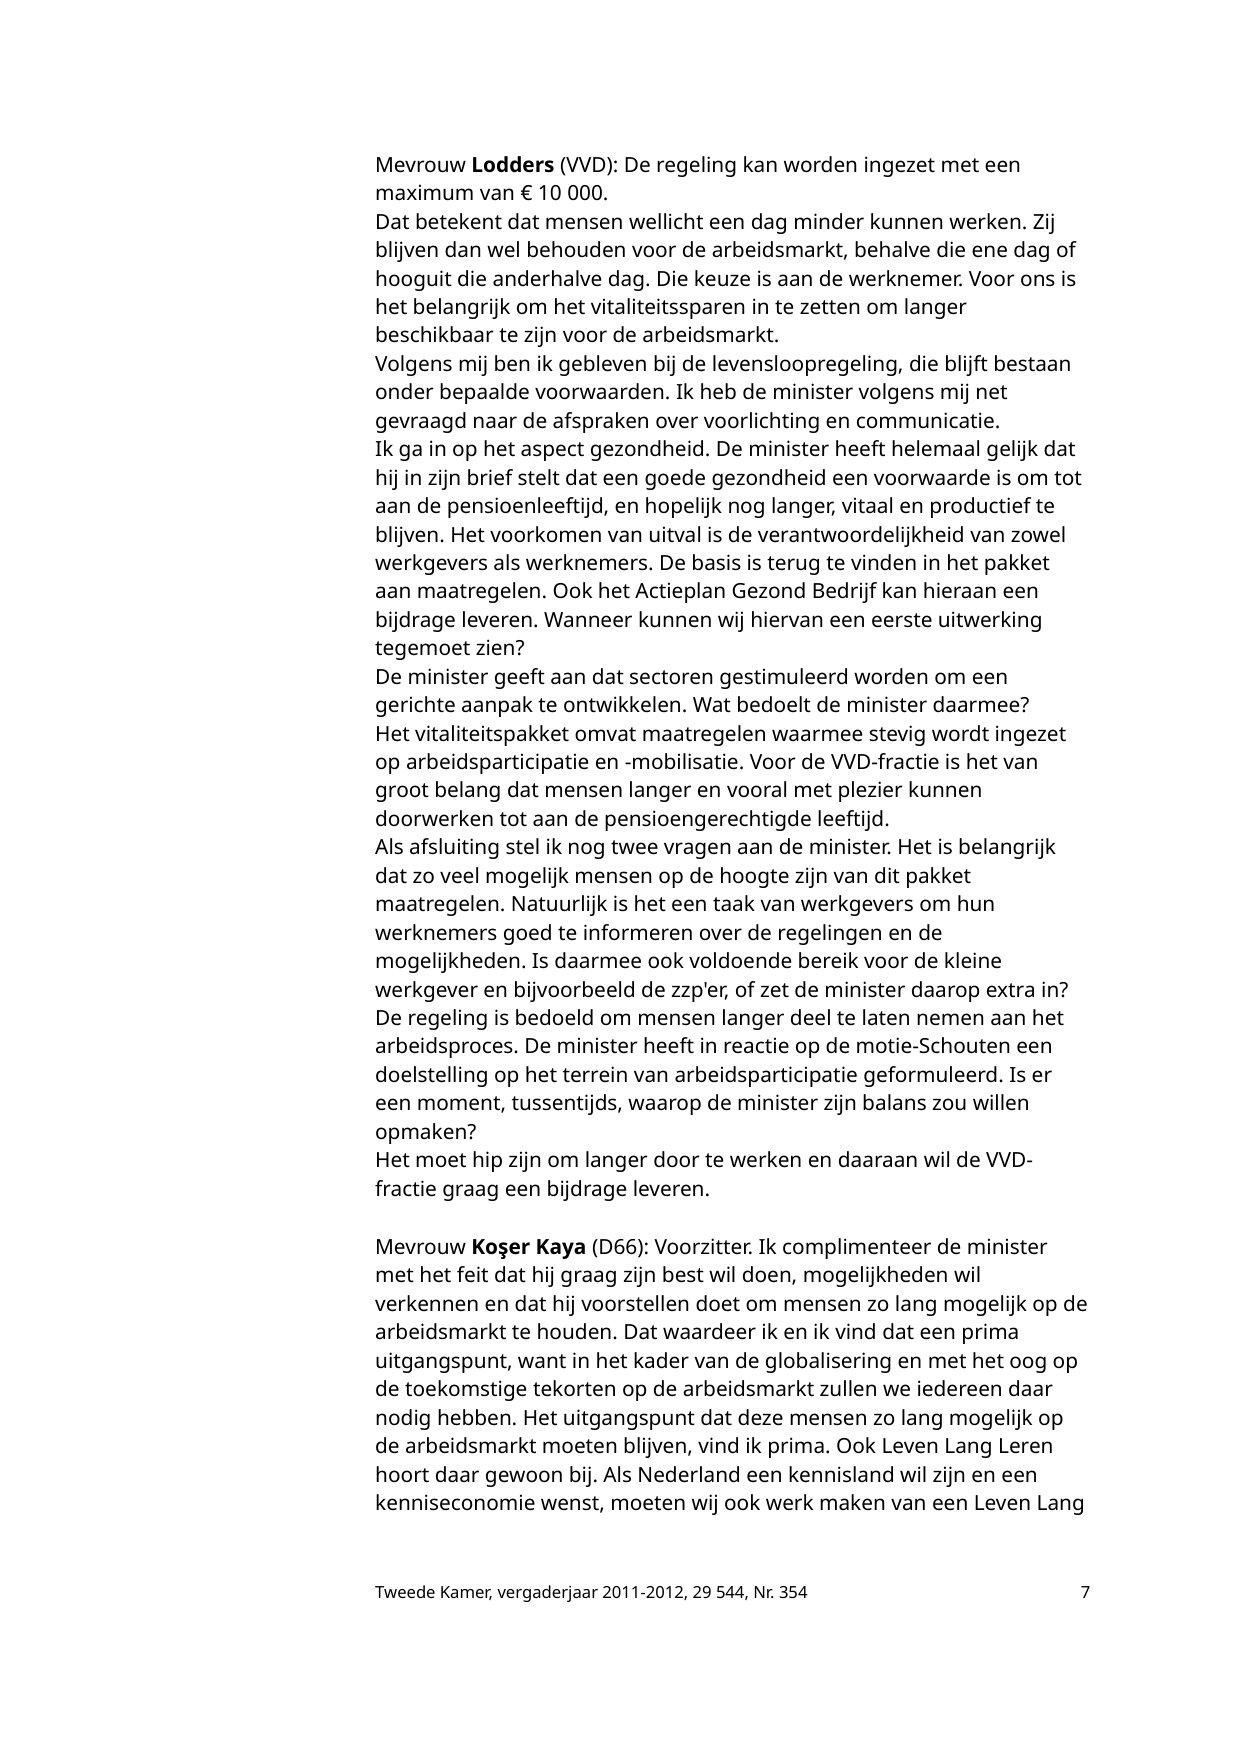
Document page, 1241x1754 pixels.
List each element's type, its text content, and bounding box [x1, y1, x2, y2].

text Het vitaliteitspakket omvat maatregelen waarmee stevig wordt ingezet op arbeidsparticipatie en -mobilisatie. Voor de VVD-fractie is het van groot belang dat mensen langer en vooral met plezier kunnen doorwerken tot aan de pensioengerechtigde leeftijd. [375, 719, 1090, 832]
text Dat betekent dat mensen wellicht een dag minder kunnen werken. Zij blijven dan wel behouden voor de arbeidsmarkt, behalve die ene dag of hooguit die anderhalve dag. Die keuze is aan de werknemer. Voor ons is het belangrijk om het vitaliteitssparen in te zetten om langer beschikbaar te zijn voor de arbeidsmarkt. [375, 207, 1090, 349]
text De regeling is bedoeld om mensen langer deel te laten nemen aan het arbeidsproces. De minister heeft in reactie op de motie-Schouten een doelstelling op het terrein van arbeidsparticipatie geformuleerd. Is er een moment, tussentijds, waarop de minister zijn balans zou willen opmaken? [375, 1003, 1090, 1145]
text Het moet hip zijn om langer door te werken en daaraan wil de VVD-fractie graag een bijdrage leveren. [375, 1145, 1090, 1202]
text Volgens mij ben ik gebleven bij de levensloopregeling, die blijft bestaan onder bepaalde voorwaarden. Ik heb de minister volgens mij net gevraagd naar de afspraken over voorlichting en communicatie. [375, 349, 1090, 434]
text Ik ga in op het aspect gezondheid. De minister heeft helemaal gelijk dat hij in zijn brief stelt dat een goede gezondheid een voorwaarde is om tot aan de pensioenleeftijd, en hopelijk nog langer, vitaal en productief te blijven. Het voorkomen van uitval is de verantwoordelijkheid van zowel werkgevers als werknemers. De basis is terug te vinden in het pakket aan maatregelen. Ook het Actieplan Gezond Bedrijf kan hieraan een bijdrage leveren. Wanneer kunnen wij hiervan een eerste uitwerking tegemoet zien? [375, 434, 1090, 662]
text Als afsluiting stel ik nog twee vragen aan de minister. Het is belangrijk dat zo veel mogelijk mensen op de hoogte zijn van dit pakket maatregelen. Natuurlijk is het een taak van werkgevers om hun werknemers goed te informeren over de regelingen en de mogelijkheden. Is daarmee ook voldoende bereik voor de kleine werkgever en bijvoorbeeld de zzp'er, of zet de minister daarop extra in? [375, 832, 1090, 1003]
text De minister geeft aan dat sectoren gestimuleerd worden om een gerichte aanpak te ontwikkelen. Wat bedoelt de minister daarmee? [375, 662, 1090, 719]
text Mevrouw Koşer Kaya (D66): Voorzitter. Ik complimenteer de minister met het feit dat hij graag zijn best wil doen, mogelijkheden wil verkennen en dat hij voorstellen doet om mensen zo lang mogelijk op de arbeidsmarkt te houden. Dat waardeer ik en ik vind dat een prima uitgangspunt, want in het kader van de globalisering en met het oog op de toekomstige tekorten op de arbeidsmarkt zullen we iedereen daar nodig hebben. Het uitgangspunt dat deze mensen zo lang mogelijk op de arbeidsmarkt moeten blijven, vind ik prima. Ook Leven Lang Leren hoort daar gewoon bij. Als Nederland een kennisland wil zijn en een kenniseconomie wenst, moeten wij ook werk maken van een Leven Lang [375, 1232, 1090, 1517]
text Mevrouw Lodders (VVD): De regeling kan worden ingezet met een maximum van € 10 000. [375, 150, 1090, 207]
